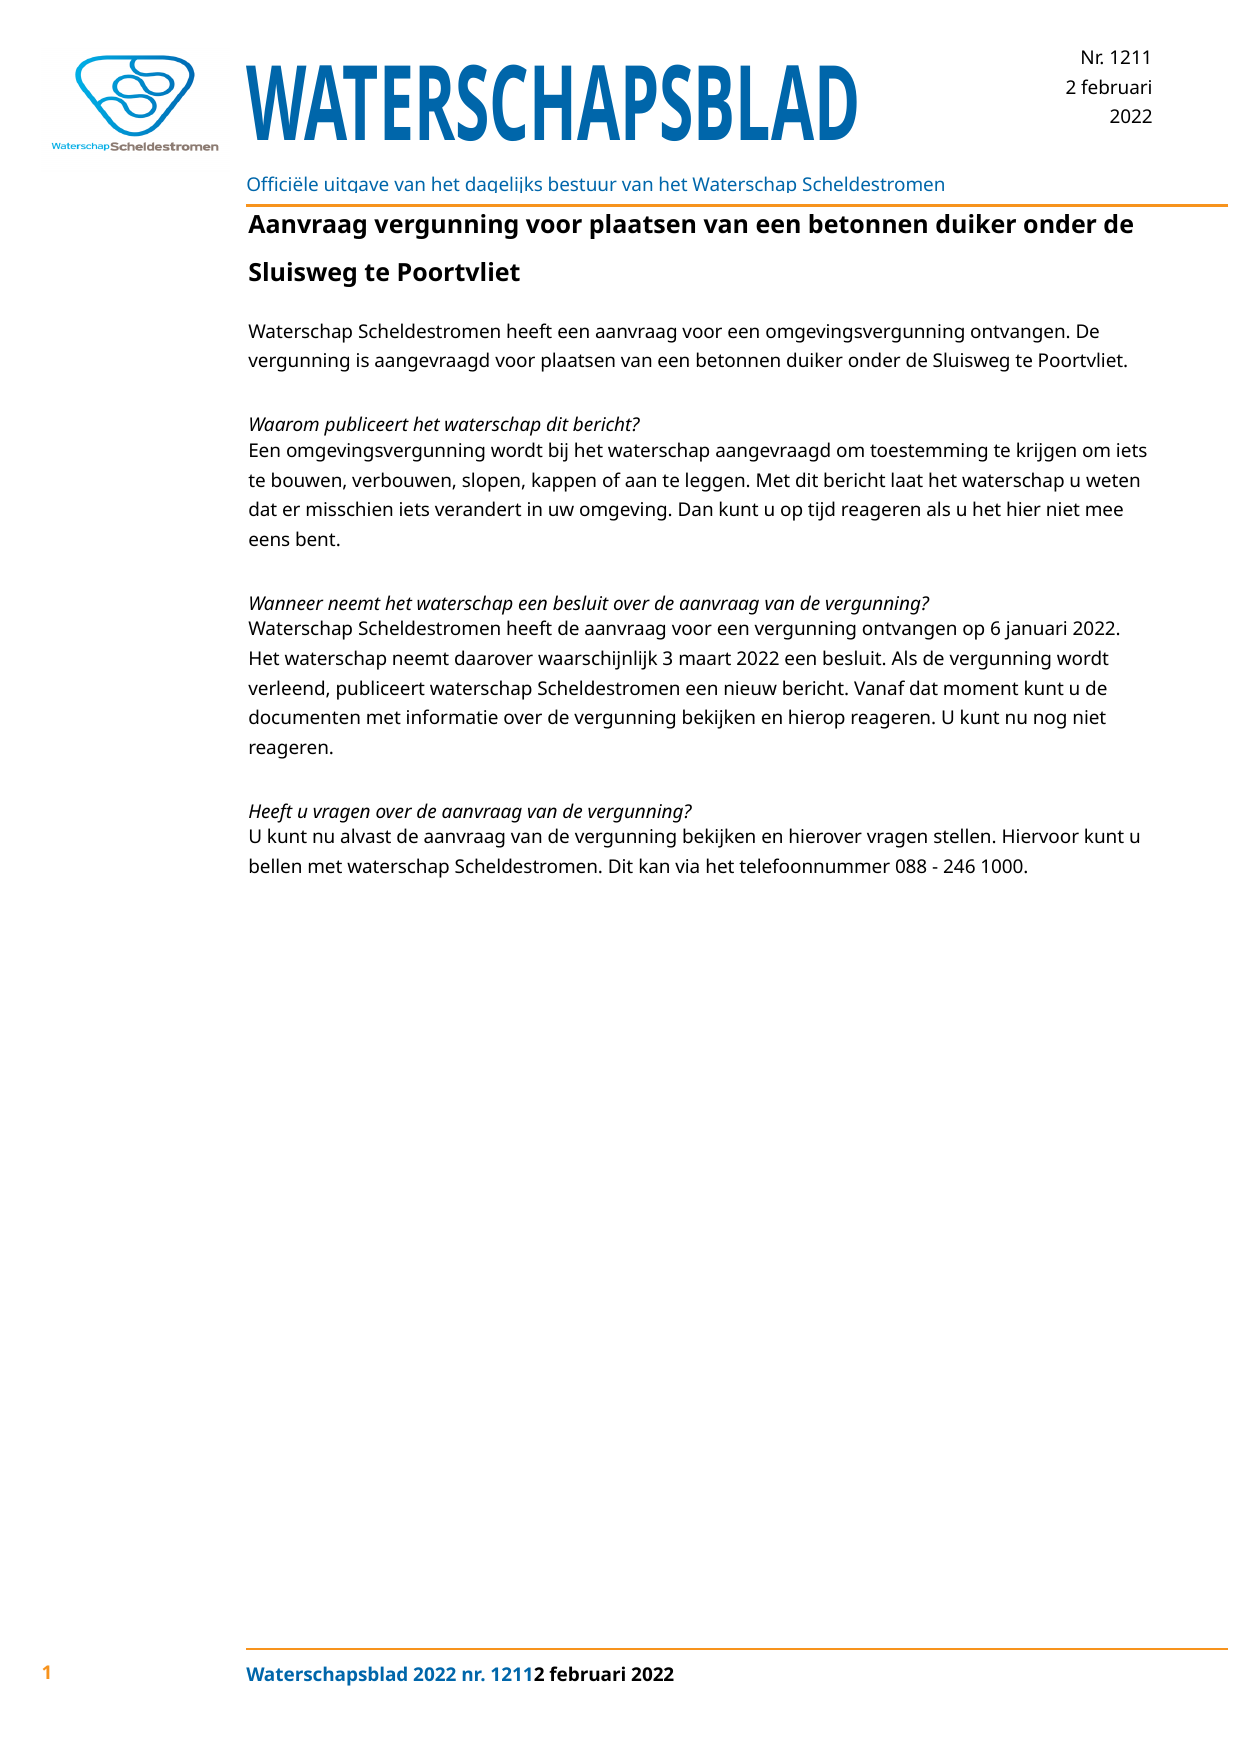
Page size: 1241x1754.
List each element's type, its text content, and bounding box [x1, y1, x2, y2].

text Waterschap Scheldestromen heeft de aanvraag voor een vergunning ontvangen op 6 januari 2022. Het waterschap neemt daarover waarschijnlijk 3 maart 2022 een besluit. Als de vergunning wordt verleend, publiceert waterschap Scheldestromen een nieuw bericht. Vanaf dat moment kunt u de documenten met informatie over de vergunning bekijken en hierop reageren. U kunt nu nog niet reageren. [248, 616, 1152, 760]
text U kunt nu alvast de aanvraag van de vergunning bekijken en hierover vragen stellen. Hiervoor kunt u bellen met waterschap Scheldestromen. Dit kan via het telefoonnummer 088 - 246 1000. [248, 824, 1152, 879]
text Waterschap Scheldestromen heeft een aanvraag voor een omgevingsvergunning ontvangen. De vergunning is aangevraagd voor plaatsen van een betonnen duiker onder de Sluisweg te Poortvliet. [248, 318, 1152, 373]
text Heeft u vragen over de aanvraag van de vergunning? [248, 798, 1152, 824]
text Wanneer neemt het waterschap een besluit over de aanvraag van de vergunning? [248, 590, 1152, 616]
text Aanvraag vergunning voor plaatsen van een betonnen duiker onder de Sluisweg te Poortvliet [248, 207, 1152, 288]
text Waarom publiceert het waterschap dit bericht? [248, 411, 1152, 437]
picture [41, 47, 231, 172]
text Een omgevingsvergunning wordt bij het waterschap aangevraagd om toestemming te krijgen om iets te bouwen, verbouwen, slopen, kappen of aan te leggen. Met dit bericht laat het waterschap u weten dat er misschien iets verandert in uw omgeving. Dan kunt u op tijd reageren als u het hier niet mee eens bent. [248, 437, 1152, 552]
